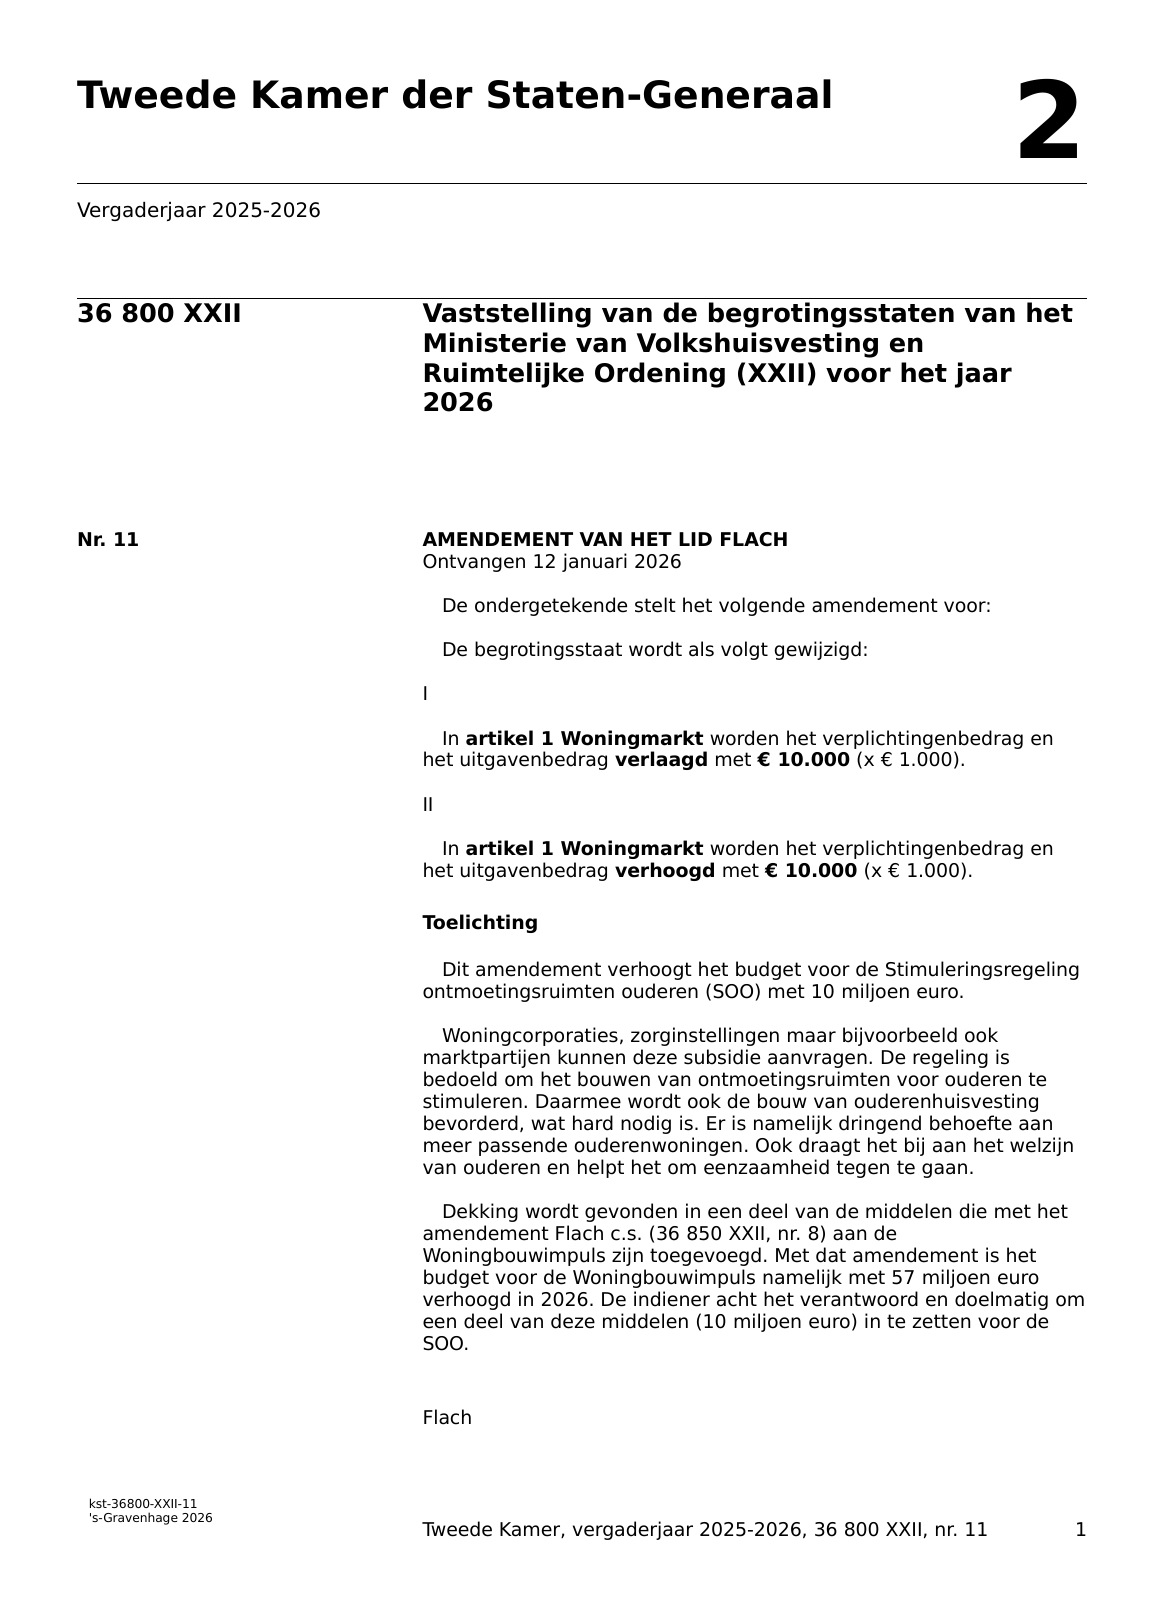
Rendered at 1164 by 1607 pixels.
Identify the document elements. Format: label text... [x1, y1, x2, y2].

text kst-36800-XXII-11 [88, 1497, 323, 1511]
text II [422, 793, 1087, 816]
text In artikel 1 Woningmarkt worden het verplichtingenbedrag en het uitgavenbedrag verhoogd met € 10.000 (x € 1.000). [422, 838, 1087, 882]
text In artikel 1 Woningmarkt worden het verplichtingenbedrag en het uitgavenbedrag verlaagd met € 10.000 (x € 1.000). [422, 727, 1087, 771]
text I [422, 683, 1087, 705]
text 's-Gravenhage 2026 [88, 1511, 323, 1525]
text De ondergetekende stelt het volgende amendement voor: [422, 595, 1087, 617]
text De begrotingsstaat wordt als volgt gewijzigd: [422, 639, 1087, 661]
text Dekking wordt gevonden in een deel van de middelen die met het amendement Flach c.s. (36 850 XXII, nr. 8) aan de Woningbouwimpuls zijn toegevoegd. Met dat amendement is het budget voor de Woningbouwimpuls namelijk met 57 miljoen euro verhoogd in 2026. De indiener acht het verantwoord en doelmatig om een deel van deze middelen (10 miljoen euro) in te zetten voor de SOO. [422, 1201, 1087, 1355]
subtitle Nr. 11 AMENDEMENT VAN HET LID FLACH [77, 529, 1087, 551]
subtitle 36 800 XXII Vaststelling van de begrotingsstaten van het Ministerie van Volkshuisvesting en Ruimtelijke Ordening (XXII) voor het jaar 2026 [77, 299, 1087, 418]
text Dit amendement verhoogt het budget voor de Stimuleringsregeling ontmoetingsruimten ouderen (SOO) met 10 miljoen euro. [422, 959, 1087, 1003]
table_header Tweede Kamer der Staten-Generaal [77, 59, 886, 183]
table_header 2 [886, 59, 1087, 183]
text Flach [422, 1385, 1087, 1429]
text Woningcorporaties, zorginstellingen maar bijvoorbeeld ook marktpartijen kunnen deze subsidie aanvragen. De regeling is bedoeld om het bouwen van ontmoetingsruimten voor ouderen te stimuleren. Daarmee wordt ook de bouw van ouderenhuisvesting bevorderd, wat hard nodig is. Er is namelijk dringend behoefte aan meer passende ouderenwoningen. Ook draagt het bij aan het welzijn van ouderen en helpt het om eenzaamheid tegen te gaan. [422, 1025, 1087, 1179]
text Ontvangen 12 januari 2026 [422, 551, 1087, 573]
subtitle Toelichting [422, 912, 1087, 934]
table_cell Vergaderjaar 2025-2026 [77, 184, 1087, 298]
